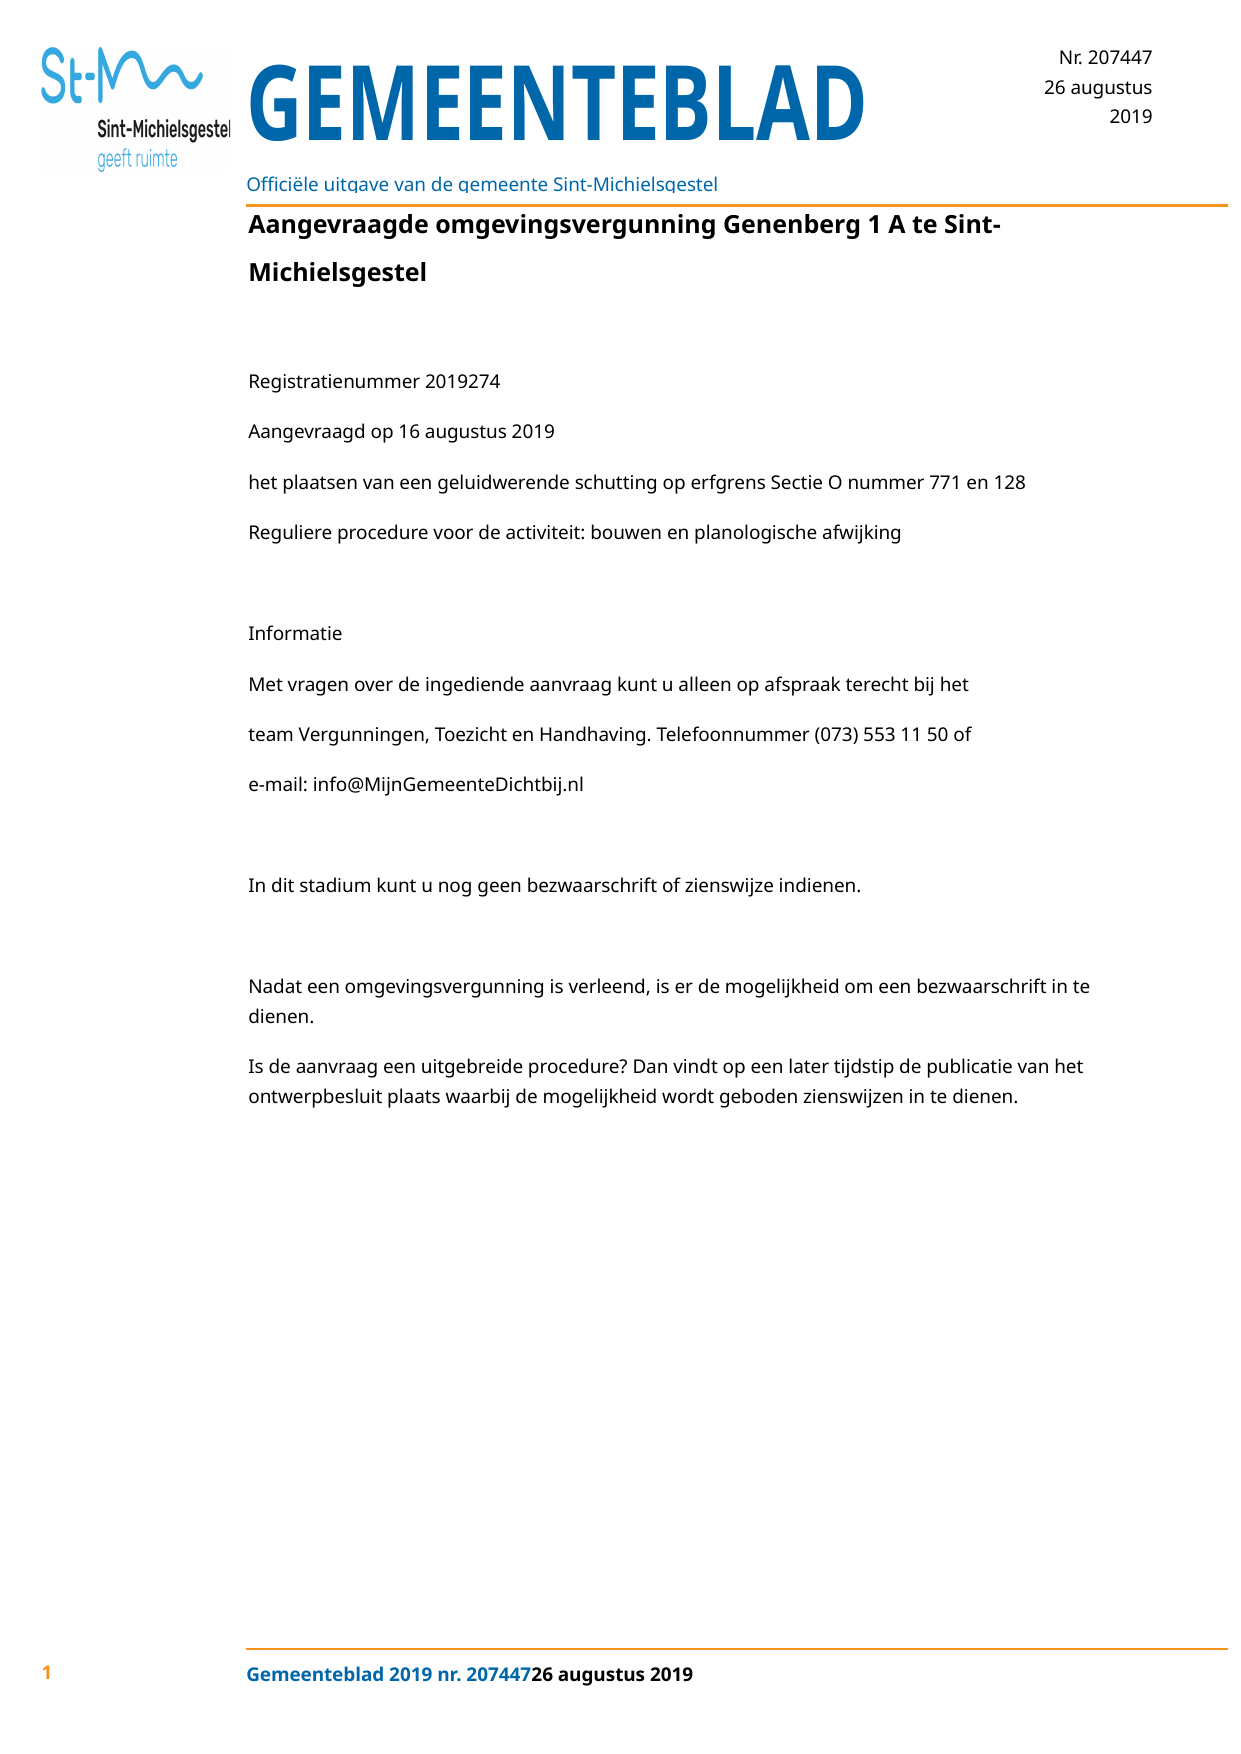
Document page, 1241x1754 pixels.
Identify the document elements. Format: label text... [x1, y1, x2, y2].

text Informatie [248, 620, 1152, 646]
text Reguliere procedure voor de activiteit: bouwen en planologische afwijking [248, 519, 1152, 545]
text het plaatsen van een geluidwerende schutting op erfgrens Sectie O nummer 771 en 128 [248, 469, 1152, 495]
picture [41, 47, 231, 172]
text Aangevraagd op 16 augustus 2019 [248, 419, 1152, 444]
text e-mail: info@MijnGemeenteDichtbij.nl [248, 772, 1152, 797]
text team Vergunningen, Toezicht en Handhaving. Telefoonnummer (073) 553 11 50 of [248, 721, 1152, 747]
text Met vragen over de ingediende aanvraag kunt u alleen op afspraak terecht bij het [248, 671, 1152, 697]
text Nadat een omgevingsvergunning is verleend, is er de mogelijkheid om een bezwaarschrift in te dienen. [248, 973, 1152, 1029]
text Aangevraagde omgevingsvergunning Genenberg 1 A te Sint-Michielsgestel [248, 207, 1152, 288]
text Is de aanvraag een uitgebreide procedure? Dan vindt op een later tijdstip de publicatie van het ontwerpbesluit plaats waarbij de mogelijkheid wordt geboden zienswijzen in te dienen. [248, 1053, 1152, 1109]
text Registratienummer 2019274 [248, 368, 1152, 394]
text In dit stadium kunt u nog geen bezwaarschrift of zienswijze indienen. [248, 872, 1152, 898]
